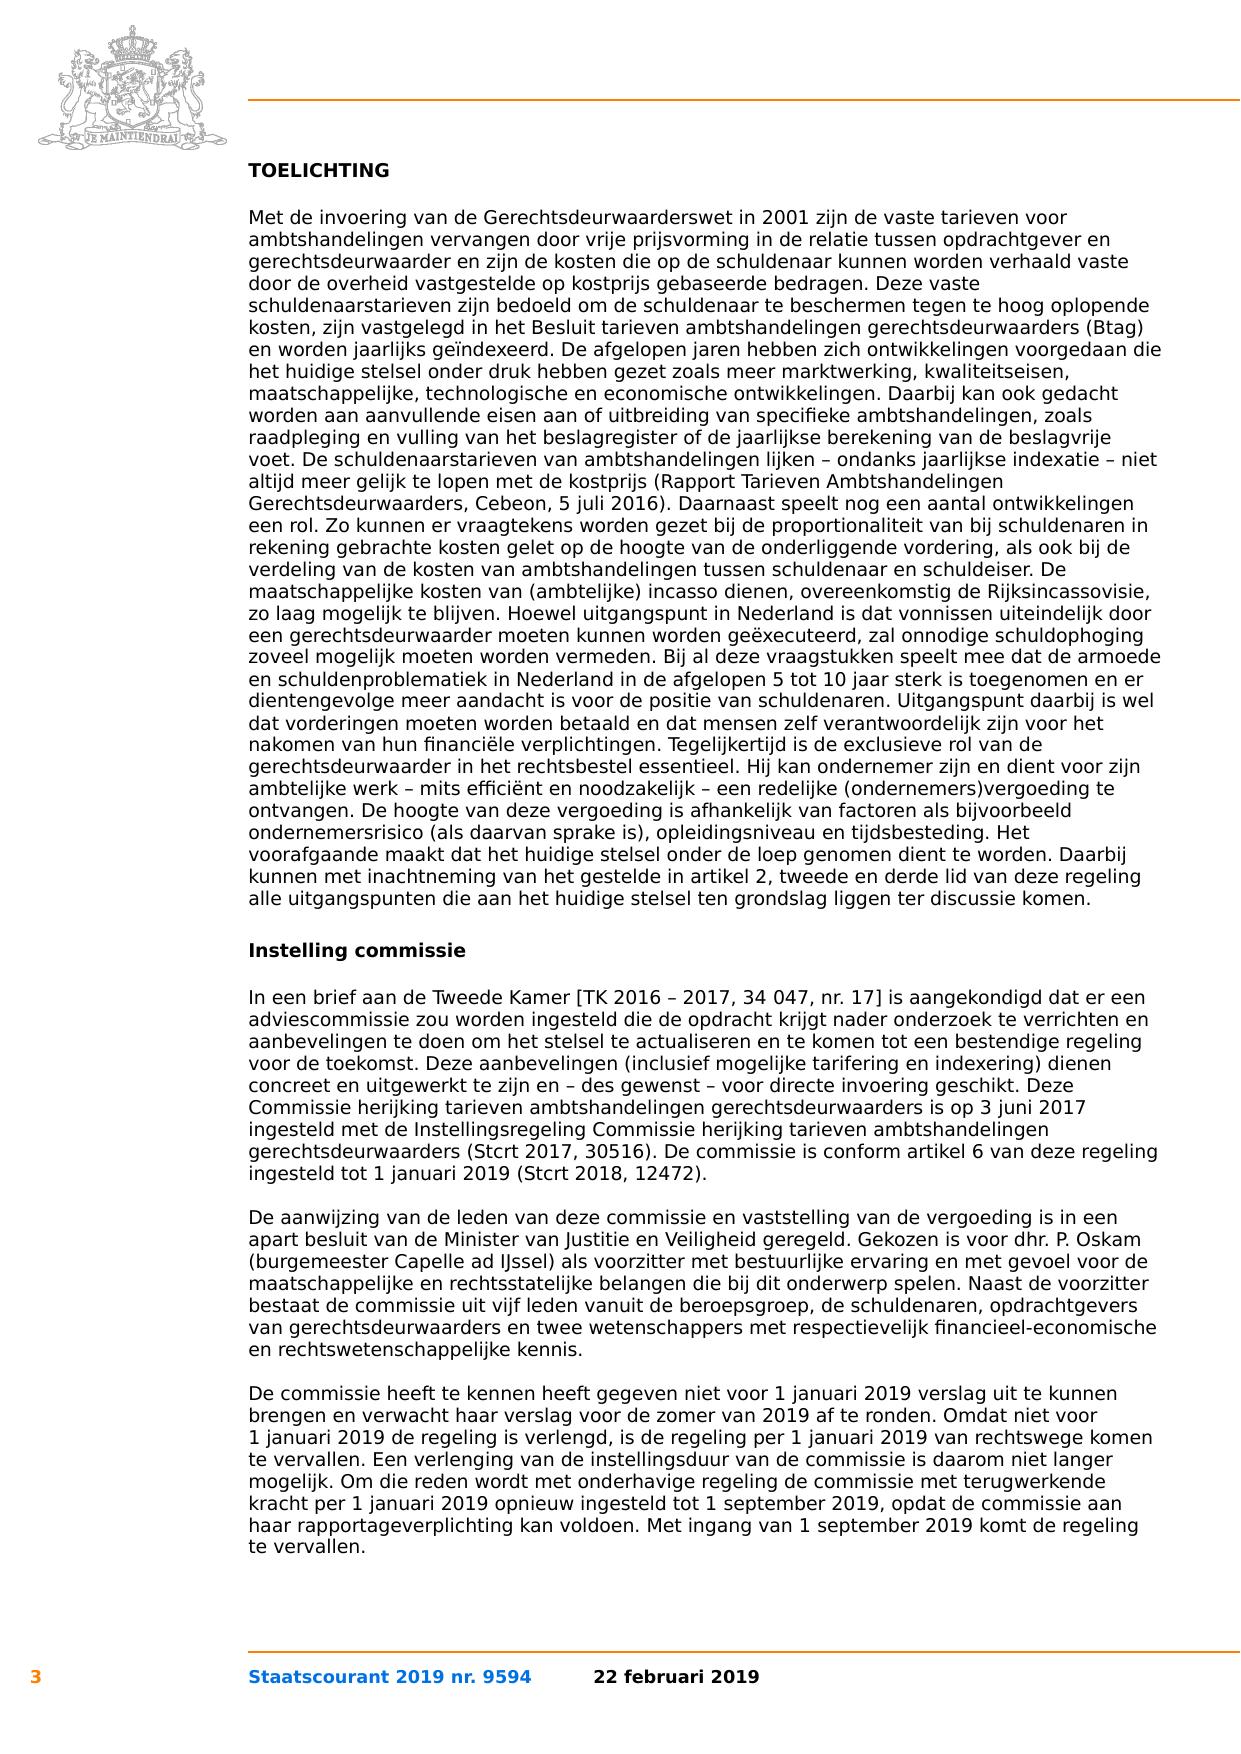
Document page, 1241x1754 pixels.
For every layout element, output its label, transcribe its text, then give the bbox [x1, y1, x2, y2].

text In een brief aan de Tweede Kamer [TK 2016 – 2017, 34 047, nr. 17] is aangekondigd dat er een adviescommissie zou worden ingesteld die de opdracht krijgt nader onderzoek te verrichten en aanbevelingen te doen om het stelsel te actualiseren en te komen tot een bestendige regeling voor de toekomst. Deze aanbevelingen (inclusief mogelijke tarifering en indexering) dienen concreet en uitgewerkt te zijn en – des gewenst – voor directe invoering geschikt. Deze Commissie herijking tarieven ambtshandelingen gerechtsdeurwaarders is op 3 juni 2017 ingesteld met de Instellingsregeling Commissie herijking tarieven ambtshandelingen gerechtsdeurwaarders (Stcrt 2017, 30516). De commissie is conform artikel 6 van deze regeling ingesteld tot 1 januari 2019 (Stcrt 2018, 12472). [248, 987, 1163, 1185]
subtitle Instelling commissie [248, 940, 1163, 962]
text De aanwijzing van de leden van deze commissie en vaststelling van de vergoeding is in een apart besluit van de Minister van Justitie en Veiligheid geregeld. Gekozen is voor dhr. P. Oskam (burgemeester Capelle ad IJssel) als voorzitter met bestuurlijke ervaring en met gevoel voor de maatschappelijke en rechtsstatelijke belangen die bij dit onderwerp spelen. Naast de voorzitter bestaat de commissie uit vijf leden vanuit de beroepsgroep, de schuldenaren, opdrachtgevers van gerechtsdeurwaarders en twee wetenschappers met respectievelijk financieel-economische en rechtswetenschappelijke kennis. [248, 1207, 1163, 1361]
text Met de invoering van de Gerechtsdeurwaarderswet in 2001 zijn de vaste tarieven voor ambtshandelingen vervangen door vrije prijsvorming in de relatie tussen opdrachtgever en gerechtsdeurwaarder en zijn de kosten die op de schuldenaar kunnen worden verhaald vaste door de overheid vastgestelde op kostprijs gebaseerde bedragen. Deze vaste schuldenaarstarieven zijn bedoeld om de schuldenaar te beschermen tegen te hoog oplopende kosten, zijn vastgelegd in het Besluit tarieven ambtshandelingen gerechtsdeurwaarders (Btag) en worden jaarlijks geïndexeerd. De afgelopen jaren hebben zich ontwikkelingen voorgedaan die het huidige stelsel onder druk hebben gezet zoals meer marktwerking, kwaliteitseisen, maatschappelijke, technologische en economische ontwikkelingen. Daarbij kan ook gedacht worden aan aanvullende eisen aan of uitbreiding van specifieke ambtshandelingen, zoals raadpleging en vulling van het beslagregister of de jaarlijkse berekening van de beslagvrije voet. De schuldenaarstarieven van ambtshandelingen lijken – ondanks jaarlijkse indexatie – niet altijd meer gelijk te lopen met de kostprijs (Rapport Tarieven Ambtshandelingen Gerechtsdeurwaarders, Cebeon, 5 juli 2016). Daarnaast speelt nog een aantal ontwikkelingen een rol. Zo kunnen er vraagtekens worden gezet bij de proportionaliteit van bij schuldenaren in rekening gebrachte kosten gelet op de hoogte van de onderliggende vordering, als ook bij de verdeling van de kosten van ambtshandelingen tussen schuldenaar en schuldeiser. De maatschappelijke kosten van (ambtelijke) incasso dienen, overeenkomstig de Rijksincassovisie, zo laag mogelijk te blijven. Hoewel uitgangspunt in Nederland is dat vonnissen uiteindelijk door een gerechtsdeurwaarder moeten kunnen worden geëxecuteerd, zal onnodige schuldophoging zoveel mogelijk moeten worden vermeden. Bij al deze vraagstukken speelt mee dat de armoede en schuldenproblematiek in Nederland in de afgelopen 5 tot 10 jaar sterk is toegenomen en er dientengevolge meer aandacht is voor de positie van schuldenaren. Uitgangspunt daarbij is wel dat vorderingen moeten worden betaald en dat mensen zelf verantwoordelijk zijn voor het nakomen van hun financiële verplichtingen. Tegelijkertijd is de exclusieve rol van de gerechtsdeurwaarder in het rechtsbestel essentieel. Hij kan ondernemer zijn en dient voor zijn ambtelijke werk – mits efficiënt en noodzakelijk – een redelijke (ondernemers)vergoeding te ontvangen. De hoogte van deze vergoeding is afhankelijk van factoren als bijvoorbeeld ondernemersrisico (als daarvan sprake is), opleidingsniveau en tijdsbesteding. Het voorafgaande maakt dat het huidige stelsel onder de loep genomen dient te worden. Daarbij kunnen met inachtneming van het gestelde in artikel 2, tweede en derde lid van deze regeling alle uitgangspunten die aan het huidige stelsel ten grondslag liggen ter discussie komen. [248, 207, 1163, 910]
subtitle TOELICHTING [248, 160, 1163, 182]
text De commissie heeft te kennen heeft gegeven niet voor 1 januari 2019 verslag uit te kunnen brengen en verwacht haar verslag voor de zomer van 2019 af te ronden. Omdat niet voor 1 januari 2019 de regeling is verlengd, is de regeling per 1 januari 2019 van rechtswege komen te vervallen. Een verlenging van de instellingsduur van de commissie is daarom niet langer mogelijk. Om die reden wordt met onderhavige regeling de commissie met terugwerkende kracht per 1 januari 2019 opnieuw ingesteld tot 1 september 2019, opdat de commissie aan haar rapportageverplichting kan voldoen. Met ingang van 1 september 2019 komt de regeling te vervallen. [248, 1383, 1163, 1558]
picture [38, 25, 227, 150]
